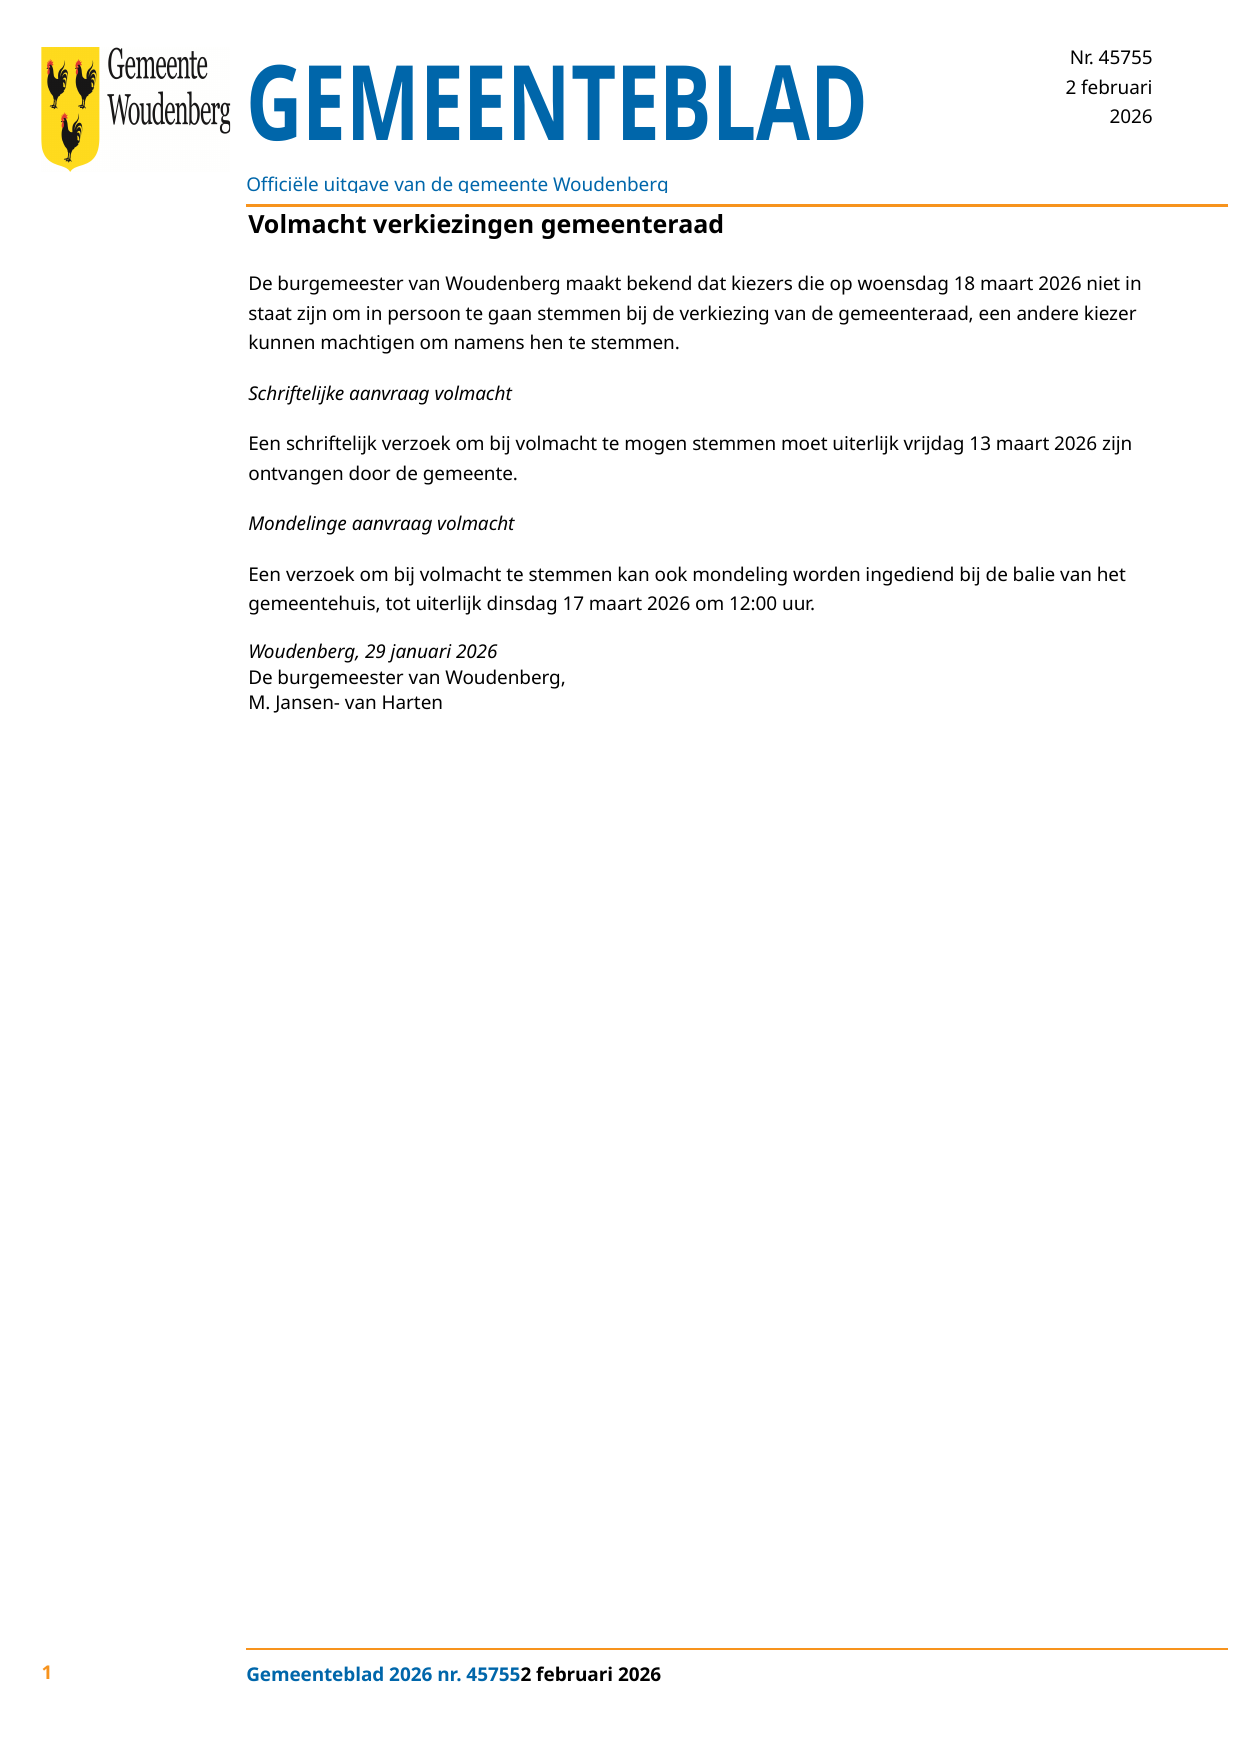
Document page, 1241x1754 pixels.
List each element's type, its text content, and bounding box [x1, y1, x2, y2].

text Een schriftelijk verzoek om bij volmacht te mogen stemmen moet uiterlijk vrijdag 13 maart 2026 zijn ontvangen door de gemeente. [248, 430, 1152, 486]
text Mondelinge aanvraag volmacht [248, 510, 1152, 536]
text De burgemeester van Woudenberg maakt bekend dat kiezers die op woensdag 18 maart 2026 niet in staat zijn om in persoon te gaan stemmen bij de verkiezing van de gemeenteraad, een andere kiezer kunnen machtigen om namens hen te stemmen. [248, 270, 1152, 355]
text De burgemeester van Woudenberg, [248, 664, 1152, 689]
text Een verzoek om bij volmacht te stemmen kan ook mondeling worden ingediend bij de balie van het gemeentehuis, tot uiterlijk dinsdag 17 maart 2026 om 12:00 uur. [248, 561, 1152, 616]
text Volmacht verkiezingen gemeenteraad [248, 207, 1152, 241]
text Woudenberg, 29 januari 2026 [248, 638, 1152, 664]
text Schriftelijke aanvraag volmacht [248, 380, 1152, 406]
text M. Jansen- van Harten [248, 689, 1152, 715]
picture [41, 47, 231, 172]
